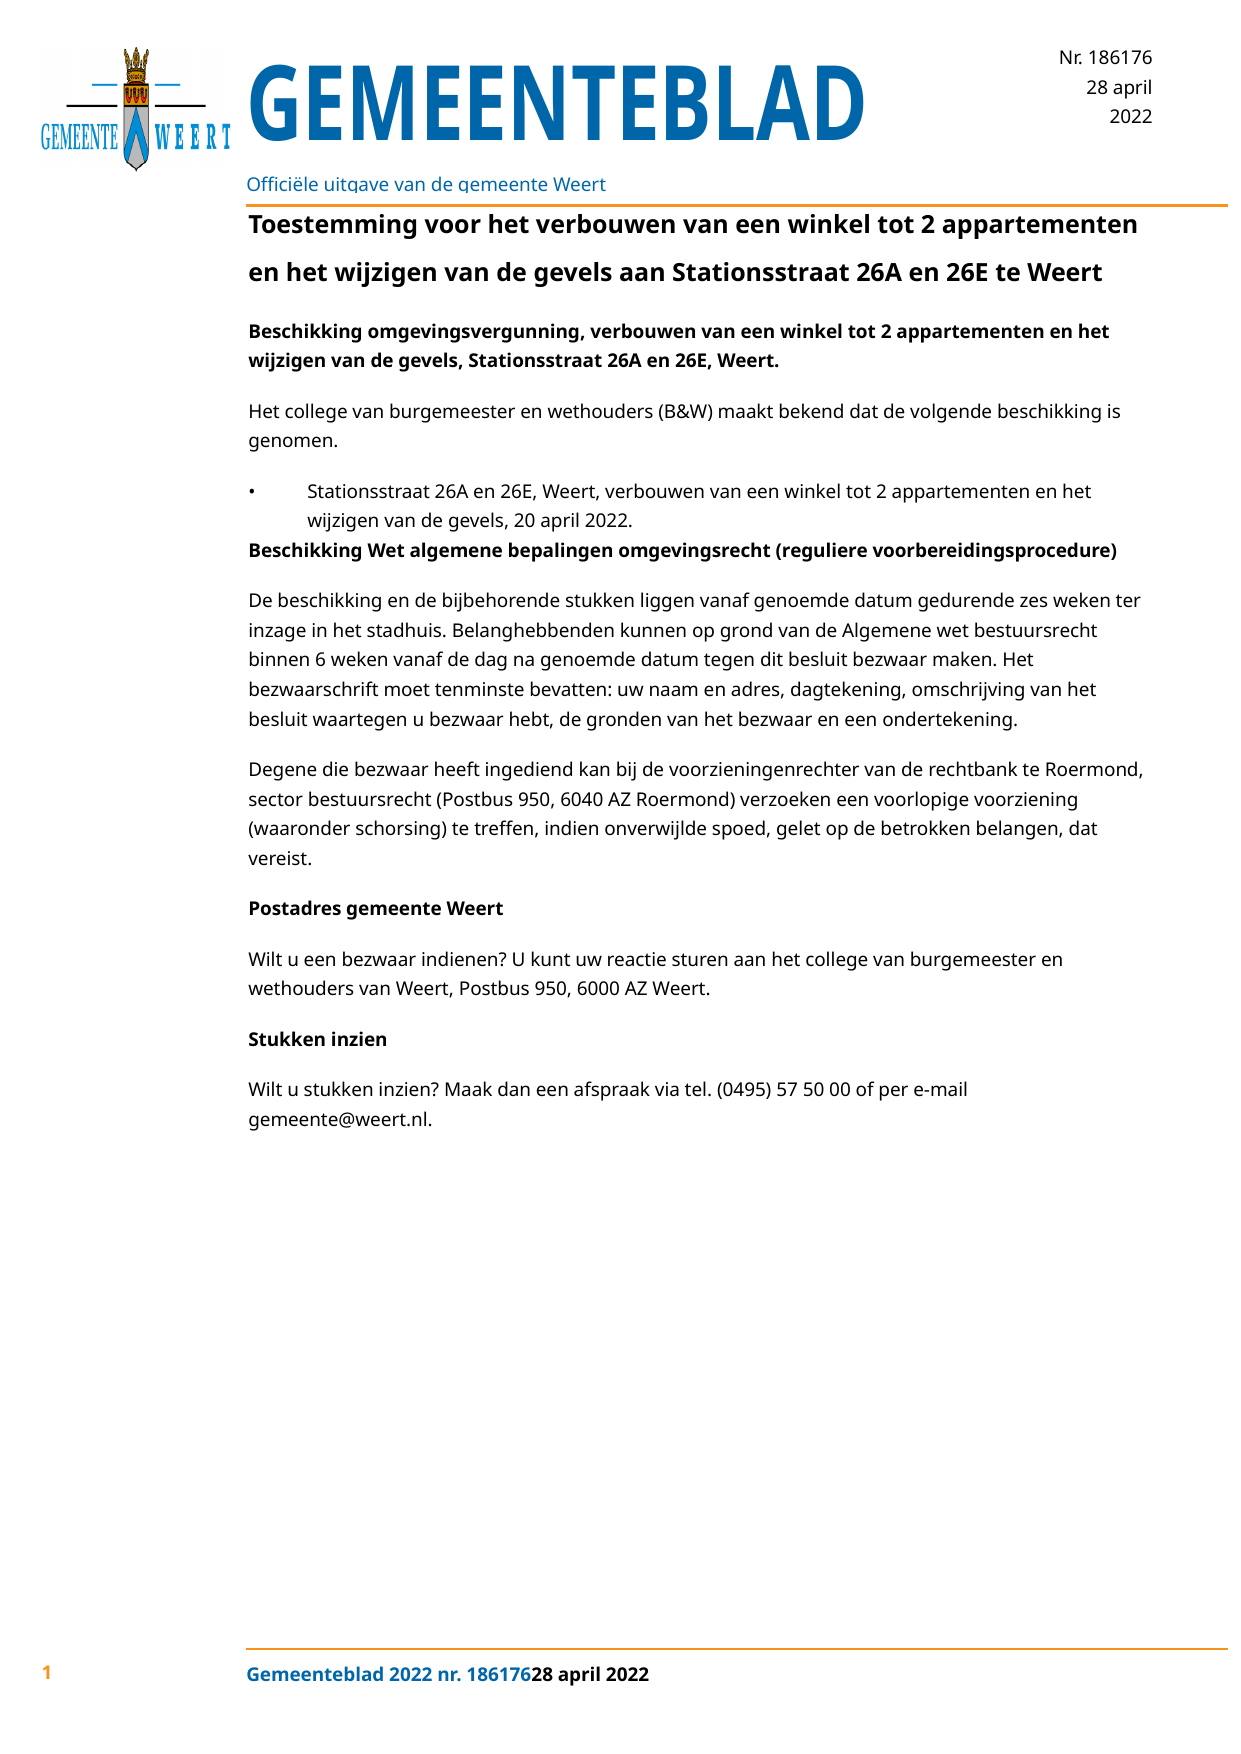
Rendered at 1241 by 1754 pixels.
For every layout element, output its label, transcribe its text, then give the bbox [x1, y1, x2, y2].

picture [41, 47, 231, 172]
text Wilt u stukken inzien? Maak dan een afspraak via tel. (0495) 57 50 00 of per e-mail gemeente@weert.nl. [248, 1076, 1152, 1132]
text Postadres gemeente Weert [248, 895, 1152, 921]
text Wilt u een bezwaar indienen? U kunt uw reactie sturen aan het college van burgemeester en wethouders van Weert, Postbus 950, 6000 AZ Weert. [248, 946, 1152, 1001]
text Het college van burgemeester en wethouders (B&W) maakt bekend dat de volgende beschikking is genomen. [248, 398, 1152, 453]
list Stationsstraat 26A en 26E, Weert, verbouwen van een winkel tot 2 appartementen en het wijzigen van de gevels, 20 april 2022. [248, 478, 1152, 533]
text Beschikking Wet algemene bepalingen omgevingsrecht (reguliere voorbereidingsprocedure) [248, 537, 1152, 563]
text Stukken inzien [248, 1026, 1152, 1052]
text Beschikking omgevingsvergunning, verbouwen van een winkel tot 2 appartementen en het wijzigen van de gevels, Stationsstraat 26A en 26E, Weert. [248, 318, 1152, 373]
text Toestemming voor het verbouwen van een winkel tot 2 appartementen en het wijzigen van de gevels aan Stationsstraat 26A en 26E te Weert [248, 207, 1152, 288]
text Degene die bezwaar heeft ingediend kan bij de voorzieningenrechter van de rechtbank te Roermond, sector bestuursrecht (Postbus 950, 6040 AZ Roermond) verzoeken een voorlopige voorziening (waaronder schorsing) te treffen, indien onverwijlde spoed, gelet op de betrokken belangen, dat vereist. [248, 756, 1152, 871]
text De beschikking en de bijbehorende stukken liggen vanaf genoemde datum gedurende zes weken ter inzage in het stadhuis. Belanghebbenden kunnen op grond van de Algemene wet bestuursrecht binnen 6 weken vanaf de dag na genoemde datum tegen dit besluit bezwaar maken. Het bezwaarschrift moet tenminste bevatten: uw naam en adres, dagtekening, omschrijving van het besluit waartegen u bezwaar hebt, de gronden van het bezwaar en een ondertekening. [248, 587, 1152, 732]
